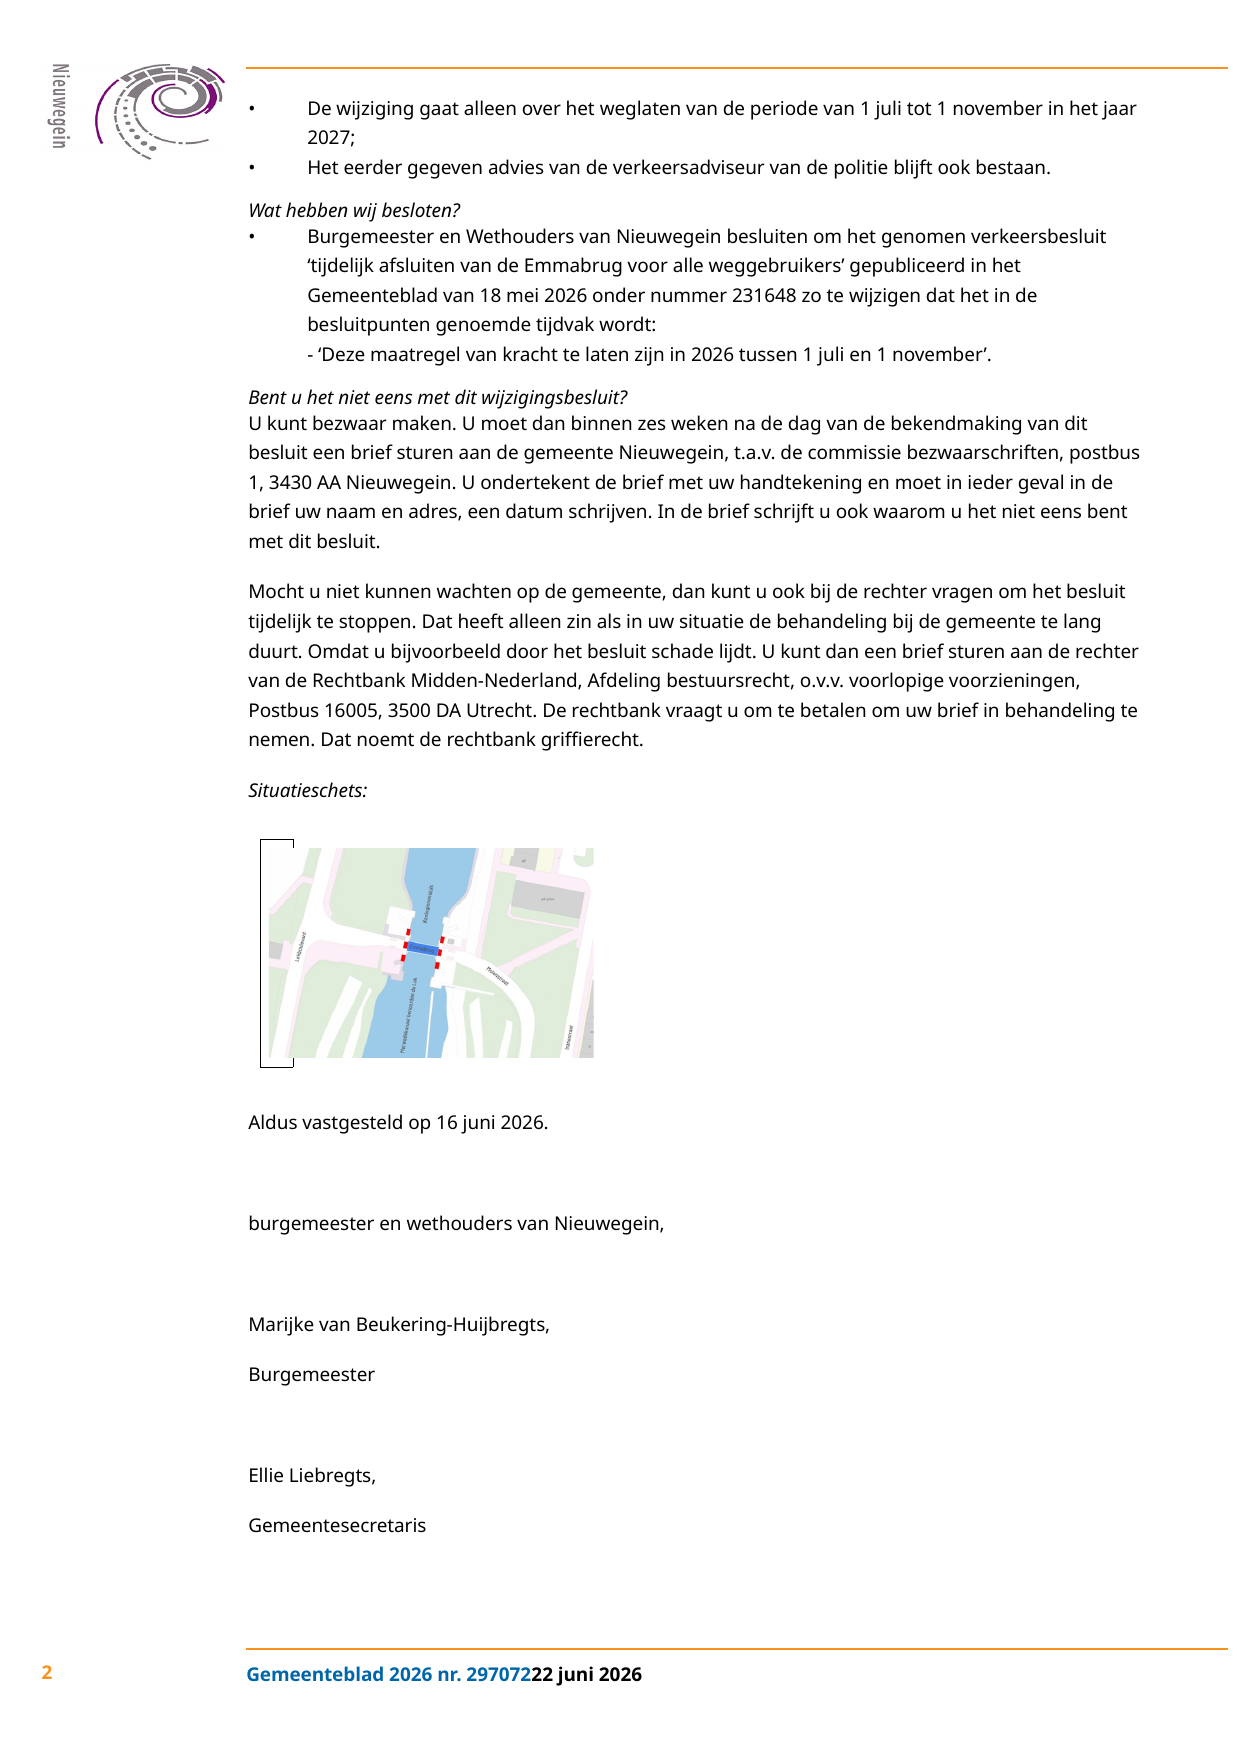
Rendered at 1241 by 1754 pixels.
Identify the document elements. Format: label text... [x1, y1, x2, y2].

text Ellie Liebregts, [248, 1462, 1152, 1488]
list De wijziging gaat alleen over het weglaten van de periode van 1 juli tot 1 november in het jaar 2027; [248, 95, 1152, 150]
text Marijke van Beukering-Huijbregts, [248, 1311, 1152, 1337]
text Mocht u niet kunnen wachten op de gemeente, dan kunt u ook bij de rechter vragen om het besluit tijdelijk te stoppen. Dat heeft alleen zin als in uw situatie de behandeling bij de gemeente te lang duurt. Omdat u bijvoorbeeld door het besluit schade lijdt. U kunt dan een brief sturen aan de rechter van de Rechtbank Midden-Nederland, Afdeling bestuursrecht, o.v.v. voorlopige voorzieningen, Postbus 16005, 3500 DA Utrecht. De rechtbank vraagt u om te betalen om uw brief in behandeling te nemen. Dat noemt de rechtbank griffierecht. [248, 579, 1152, 752]
list Burgemeester en Wethouders van Nieuwegein besluiten om het genomen verkeersbesluit ‘tijdelijk afsluiten van de Emmabrug voor alle weggebruikers’ gepubliceerd in het Gemeenteblad van 18 mei 2026 onder nummer 231648 zo te wijzigen dat het in de besluitpunten genoemde tijdvak wordt: [248, 223, 1152, 337]
text Bent u het niet eens met dit wijzigingsbesluit? [248, 384, 1152, 410]
text Burgemeester [248, 1361, 1152, 1387]
text Gemeentesecretaris [248, 1512, 1152, 1538]
list Het eerder gegeven advies van de verkeersadviseur van de politie blijft ook bestaan. [248, 154, 1152, 180]
text Aldus vastgesteld op 16 juni 2026. [248, 1109, 1152, 1135]
picture [41, 47, 231, 172]
text U kunt bezwaar maken. U moet dan binnen zes weken na de dag van de bekendmaking van dit besluit een brief sturen aan de gemeente Nieuwegein, t.a.v. de commissie bezwaarschriften, postbus 1, 3430 AA Nieuwegein. U ondertekent de brief met uw handtekening en moet in ieder geval in de brief uw naam en adres, een datum schrijven. In de brief schrijft u ook waarom u het niet eens bent met dit besluit. [248, 410, 1152, 554]
text Wat hebben wij besloten? [248, 197, 1152, 223]
list - ‘Deze maatregel van kracht te laten zijn in 2026 tussen 1 juli en 1 november’. [248, 341, 1152, 367]
text burgemeester en wethouders van Nieuwegein, [248, 1210, 1152, 1236]
picture [268, 848, 594, 1058]
text Situatieschets: [248, 777, 1152, 803]
